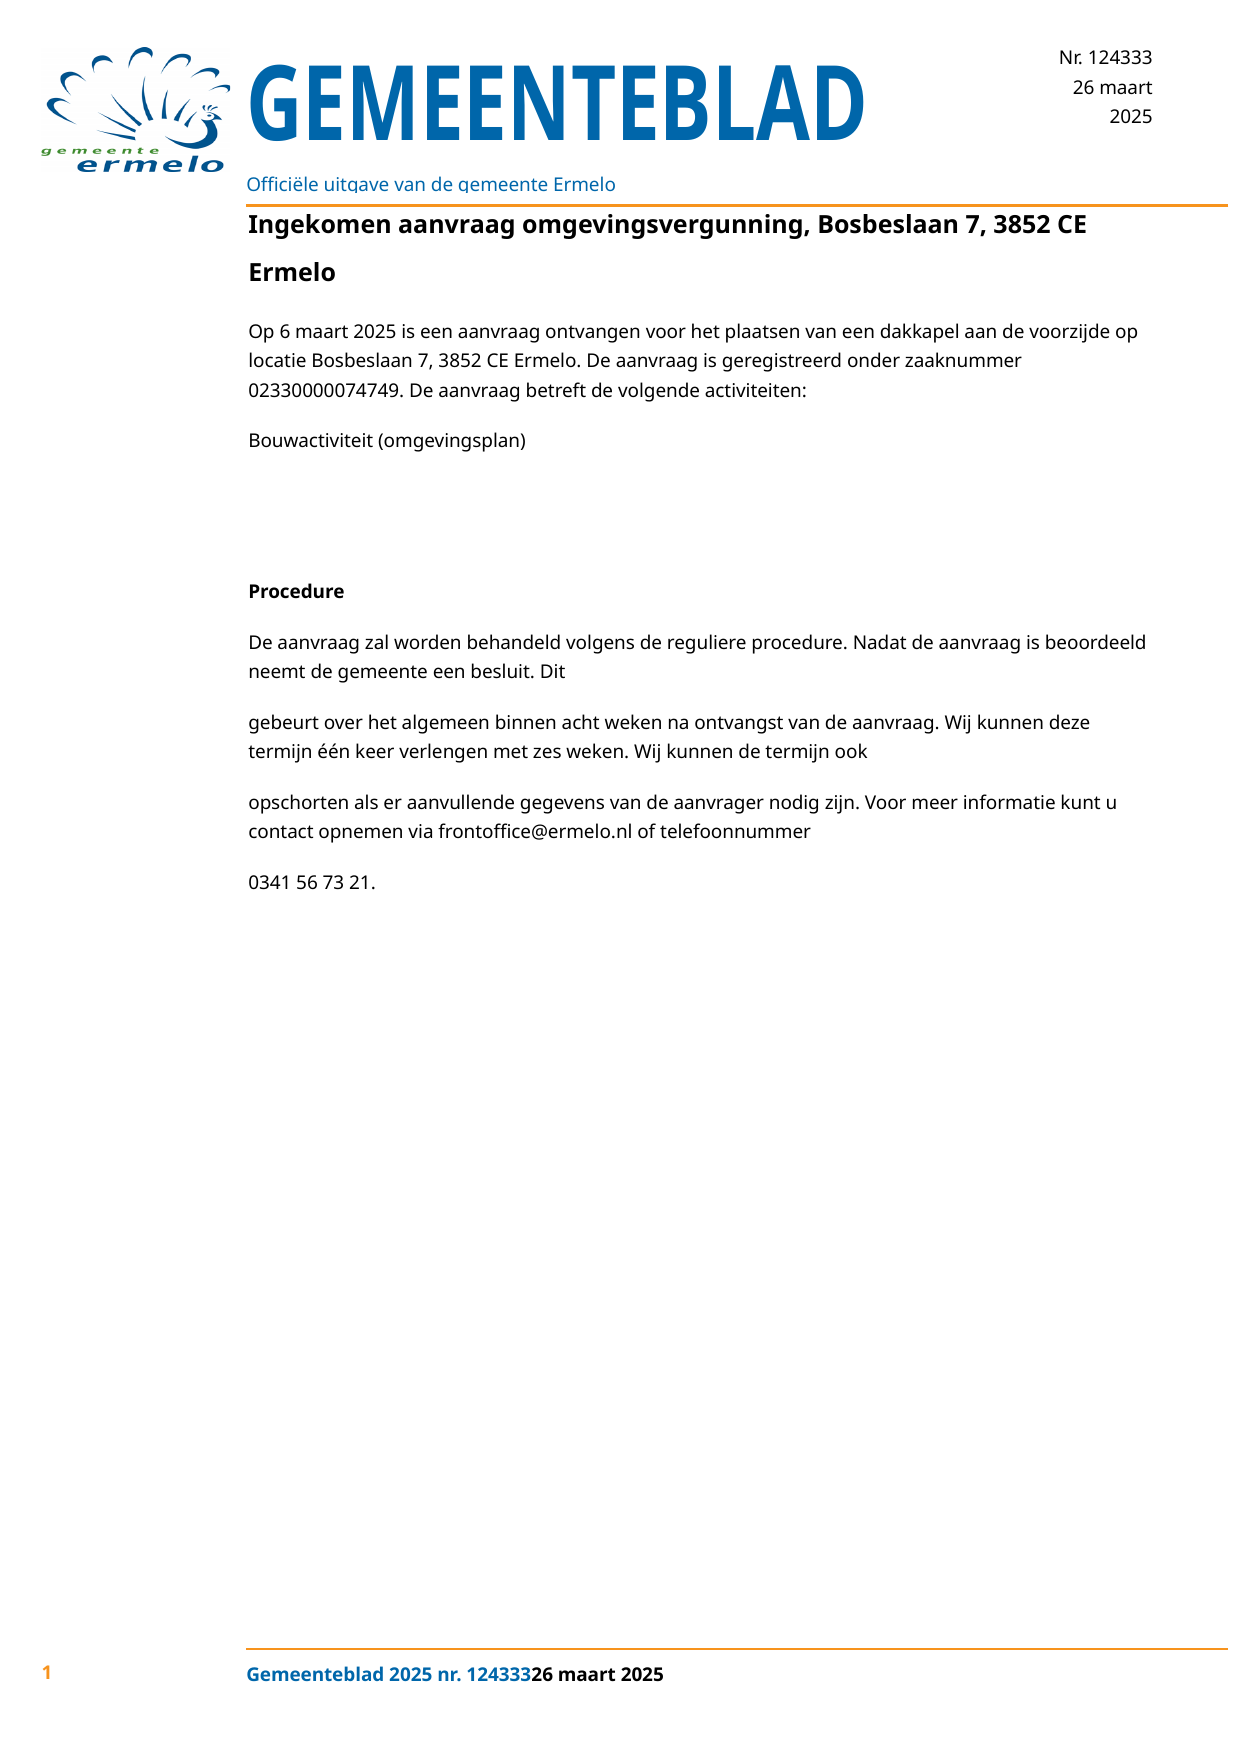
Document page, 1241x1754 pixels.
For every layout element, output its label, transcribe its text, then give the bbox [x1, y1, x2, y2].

text Op 6 maart 2025 is een aanvraag ontvangen voor het plaatsen van een dakkapel aan de voorzijde op locatie Bosbeslaan 7, 3852 CE Ermelo. De aanvraag is geregistreerd onder zaaknummer 02330000074749. De aanvraag betreft de volgende activiteiten: [248, 318, 1152, 403]
text Procedure [248, 579, 1152, 604]
text 0341 56 73 21. [248, 869, 1152, 895]
text opschorten als er aanvullende gegevens van de aanvrager nodig zijn. Voor meer informatie kunt u contact opnemen via frontoffice@ermelo.nl of telefoonnummer [248, 789, 1152, 844]
picture [41, 47, 231, 172]
text Ingekomen aanvraag omgevingsvergunning, Bosbeslaan 7, 3852 CE Ermelo [248, 207, 1152, 288]
text gebeurt over het algemeen binnen acht weken na ontvangst van de aanvraag. Wij kunnen deze termijn één keer verlengen met zes weken. Wij kunnen de termijn ook [248, 709, 1152, 764]
text Bouwactiviteit (omgevingsplan) [248, 427, 1152, 453]
text De aanvraag zal worden behandeld volgens de reguliere procedure. Nadat de aanvraag is beoordeeld neemt de gemeente een besluit. Dit [248, 629, 1152, 684]
